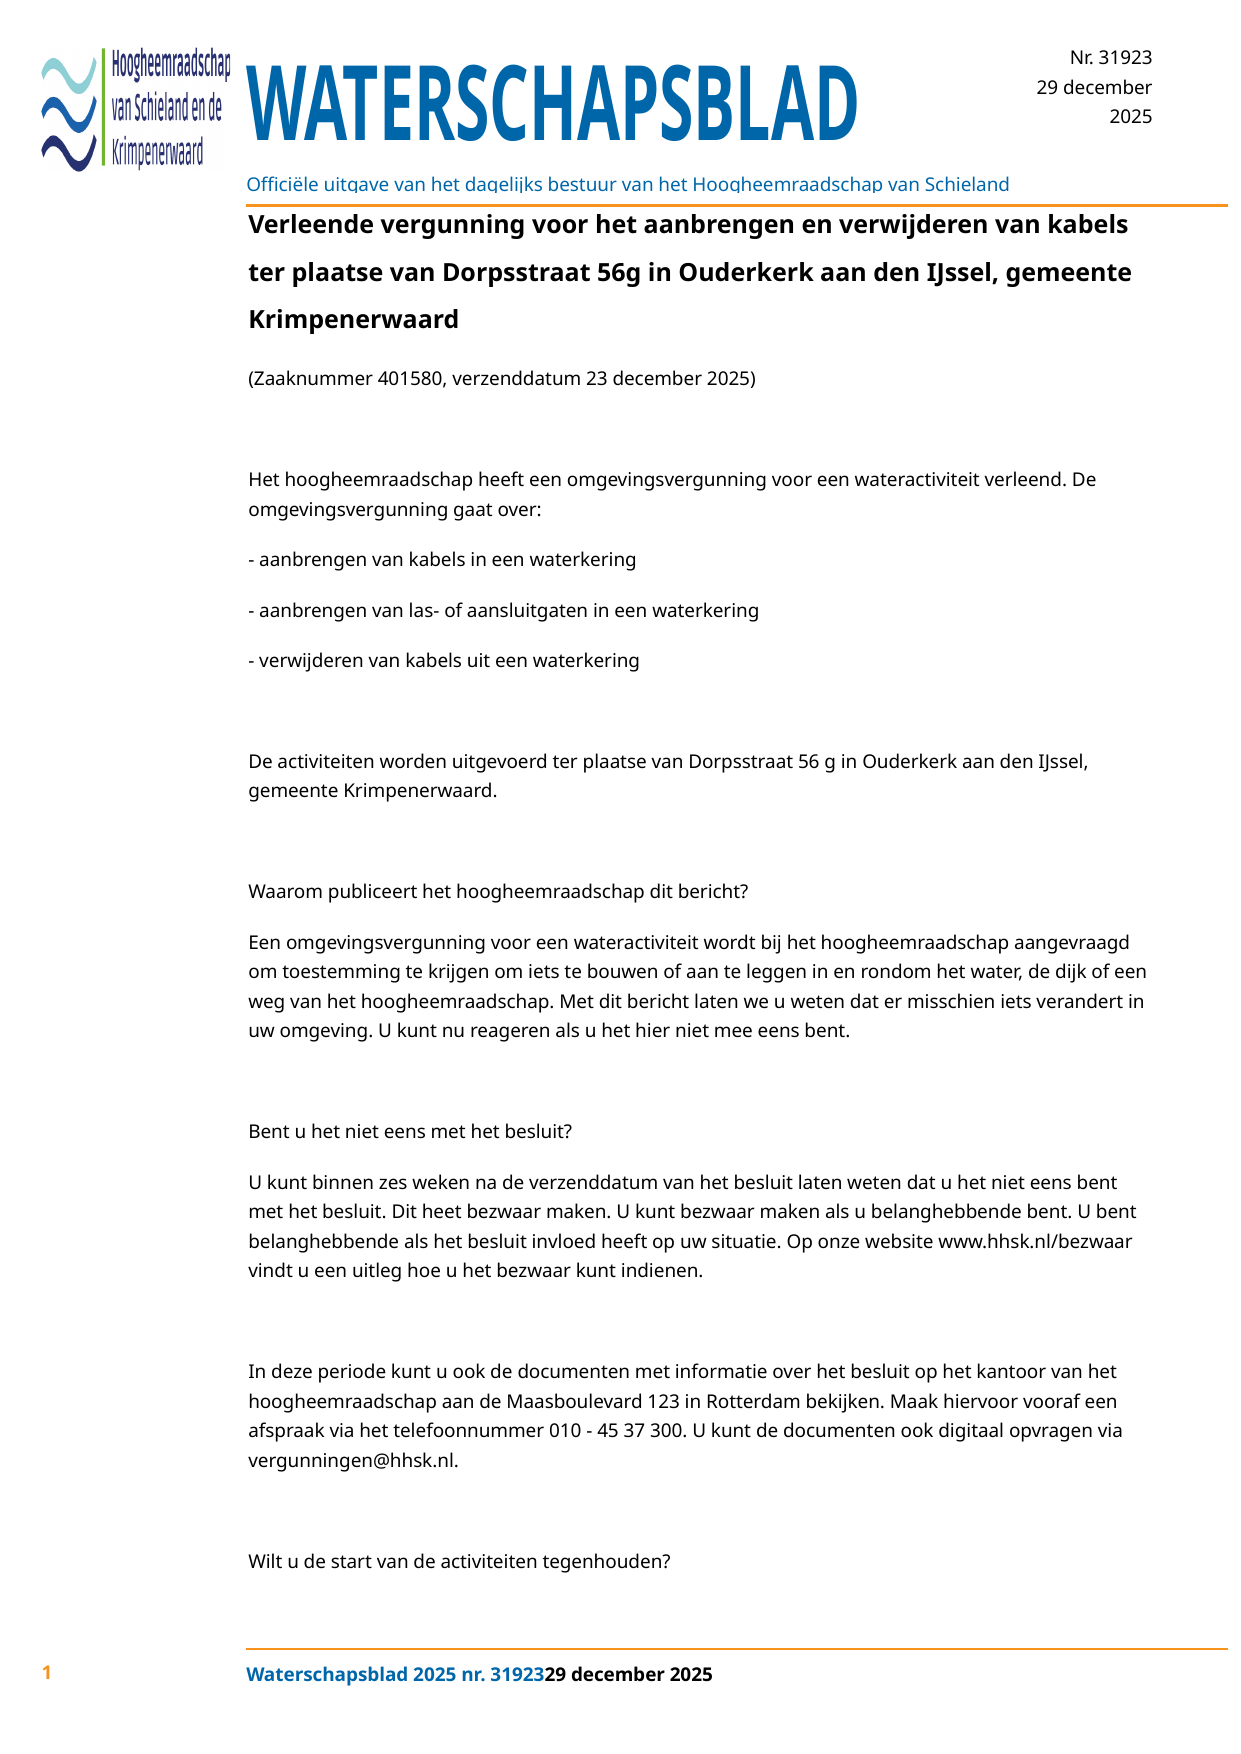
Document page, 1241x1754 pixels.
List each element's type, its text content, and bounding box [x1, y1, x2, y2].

text Het hoogheemraadschap heeft een omgevingsvergunning voor een wateractiviteit verleend. De omgevingsvergunning gaat over: [248, 466, 1152, 522]
text Wilt u de start van de activiteiten tegenhouden? [248, 1548, 1152, 1574]
text De activiteiten worden uitgevoerd ter plaatse van Dorpsstraat 56 g in Ouderkerk aan den IJssel, gemeente Krimpenerwaard. [248, 748, 1152, 803]
text Verleende vergunning voor het aanbrengen en verwijderen van kabels ter plaatse van Dorpsstraat 56g in Ouderkerk aan den IJssel, gemeente Krimpenerwaard [248, 207, 1152, 336]
text Waarom publiceert het hoogheemraadschap dit bericht? [248, 878, 1152, 904]
text In deze periode kunt u ook de documenten met informatie over het besluit op het kantoor van het hoogheemraadschap aan de Maasboulevard 123 in Rotterdam bekijken. Maak hiervoor vooraf een afspraak via het telefoonnummer 010 - 45 37 300. U kunt de documenten ook digitaal opvragen via vergunningen@hhsk.nl. [248, 1358, 1152, 1473]
text - aanbrengen van kabels in een waterkering [248, 546, 1152, 572]
text (Zaaknummer 401580, verzenddatum 23 december 2025) [248, 366, 1152, 391]
text U kunt binnen zes weken na de verzenddatum van het besluit laten weten dat u het niet eens bent met het besluit. Dit heet bezwaar maken. U kunt bezwaar maken als u belanghebbende bent. U bent belanghebbende als het besluit invloed heeft op uw situatie. Op onze website www.hhsk.nl/bezwaar vindt u een uitleg hoe u het bezwaar kunt indienen. [248, 1169, 1152, 1283]
text - verwijderen van kabels uit een waterkering [248, 647, 1152, 673]
text - aanbrengen van las- of aansluitgaten in een waterkering [248, 597, 1152, 622]
text Een omgevingsvergunning voor een wateractiviteit wordt bij het hoogheemraadschap aangevraagd om toestemming te krijgen om iets te bouwen of aan te leggen in en rondom het water, de dijk of een weg van het hoogheemraadschap. Met dit bericht laten we u weten dat er misschien iets verandert in uw omgeving. U kunt nu reageren als u het hier niet mee eens bent. [248, 929, 1152, 1043]
picture [41, 47, 231, 172]
text Bent u het niet eens met het besluit? [248, 1118, 1152, 1144]
